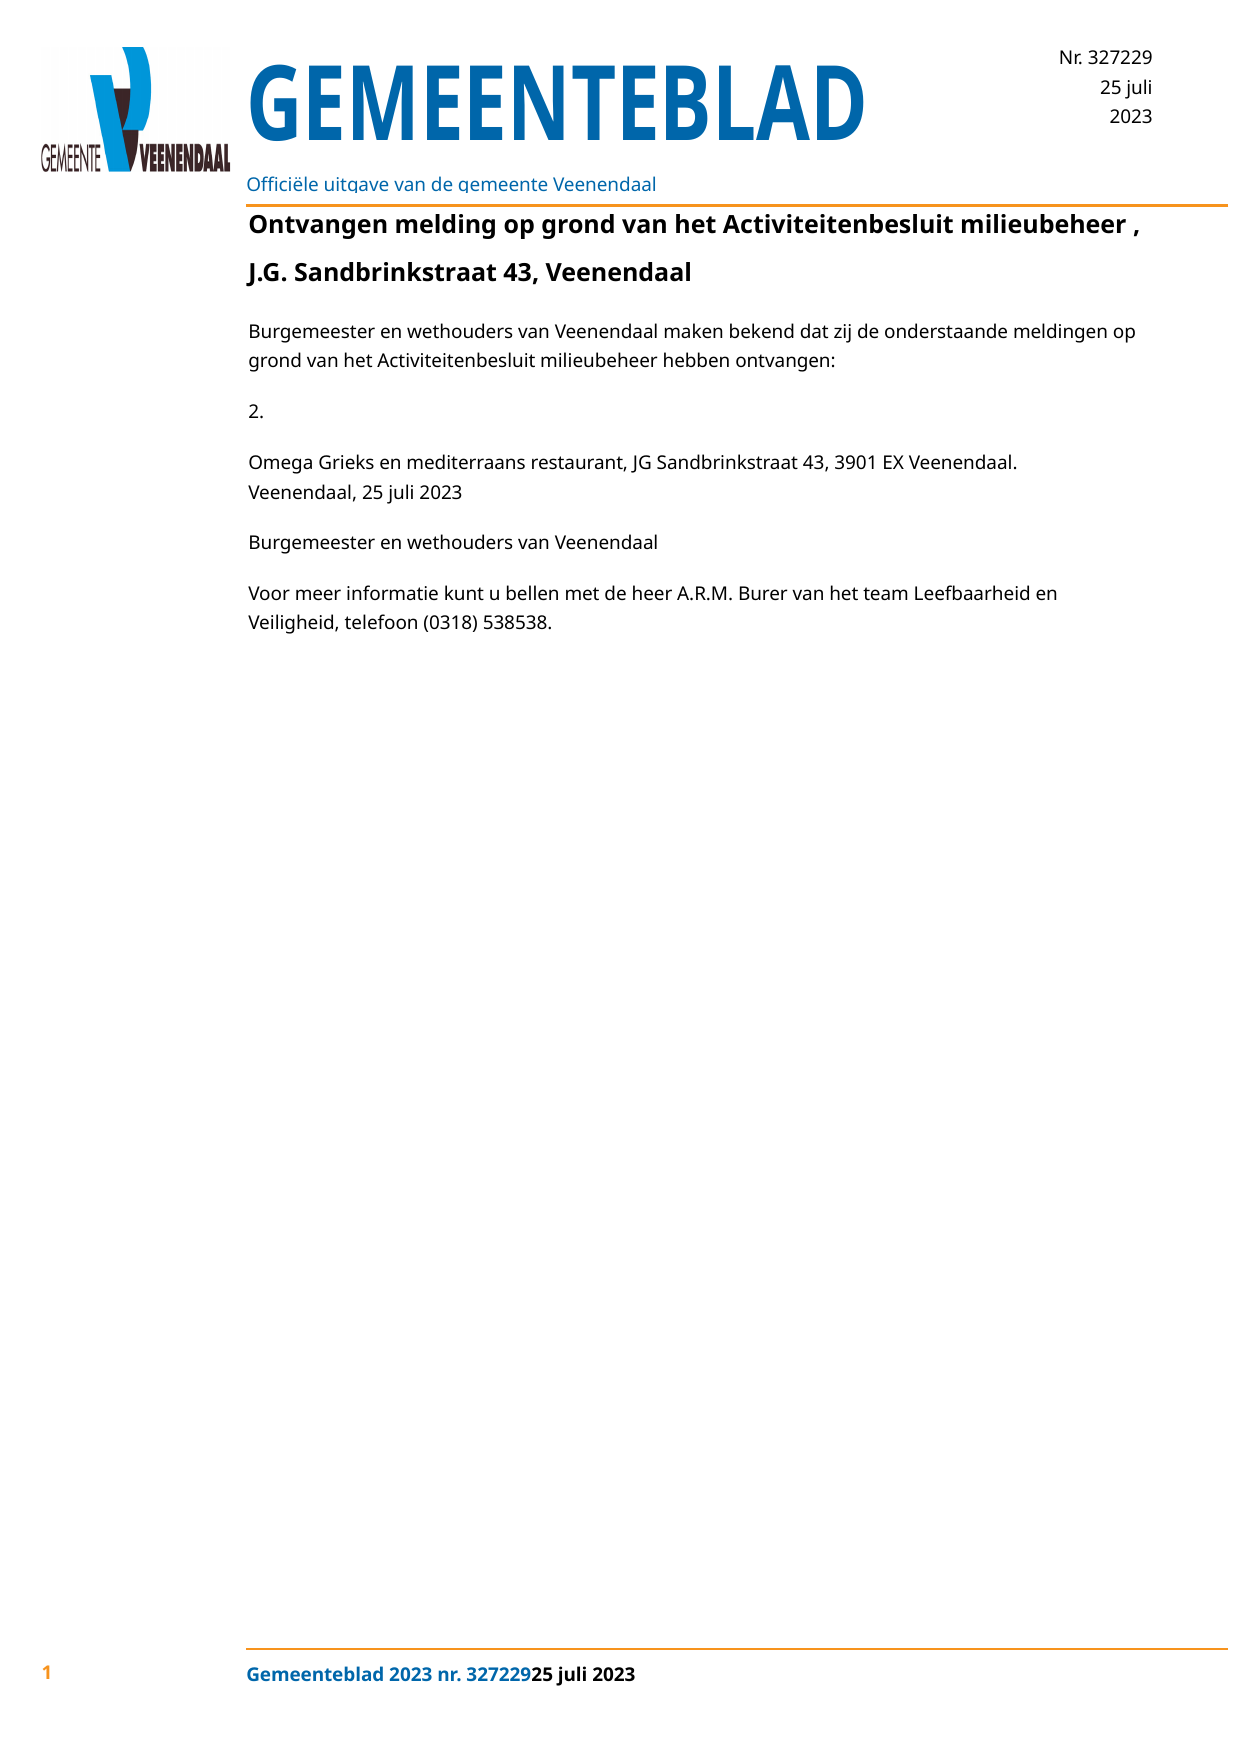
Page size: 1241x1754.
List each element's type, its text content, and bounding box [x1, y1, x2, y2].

picture [41, 47, 130, 172]
text Burgemeester en wethouders van Veenendaal maken bekend dat zij de onderstaande meldingen op grond van het Activiteitenbesluit milieubeheer hebben ontvangen: [248, 318, 1152, 373]
text Veenendaal, 25 juli 2023 [248, 479, 1152, 505]
text Ontvangen melding op grond van het Activiteitenbesluit milieubeheer , J.G. Sandbrinkstraat 43, Veenendaal [248, 207, 1152, 288]
text Voor meer informatie kunt u bellen met de heer A.R.M. Burer van het team Leefbaarheid en Veiligheid, telefoon (0318) 538538. [248, 580, 1152, 635]
text Omega Grieks en mediterraans restaurant, JG Sandbrinkstraat 43, 3901 EX Veenendaal. [248, 449, 1152, 475]
text Burgemeester en wethouders van Veenendaal [248, 529, 1152, 555]
text 2. [248, 398, 1152, 424]
picture [123, 47, 231, 172]
